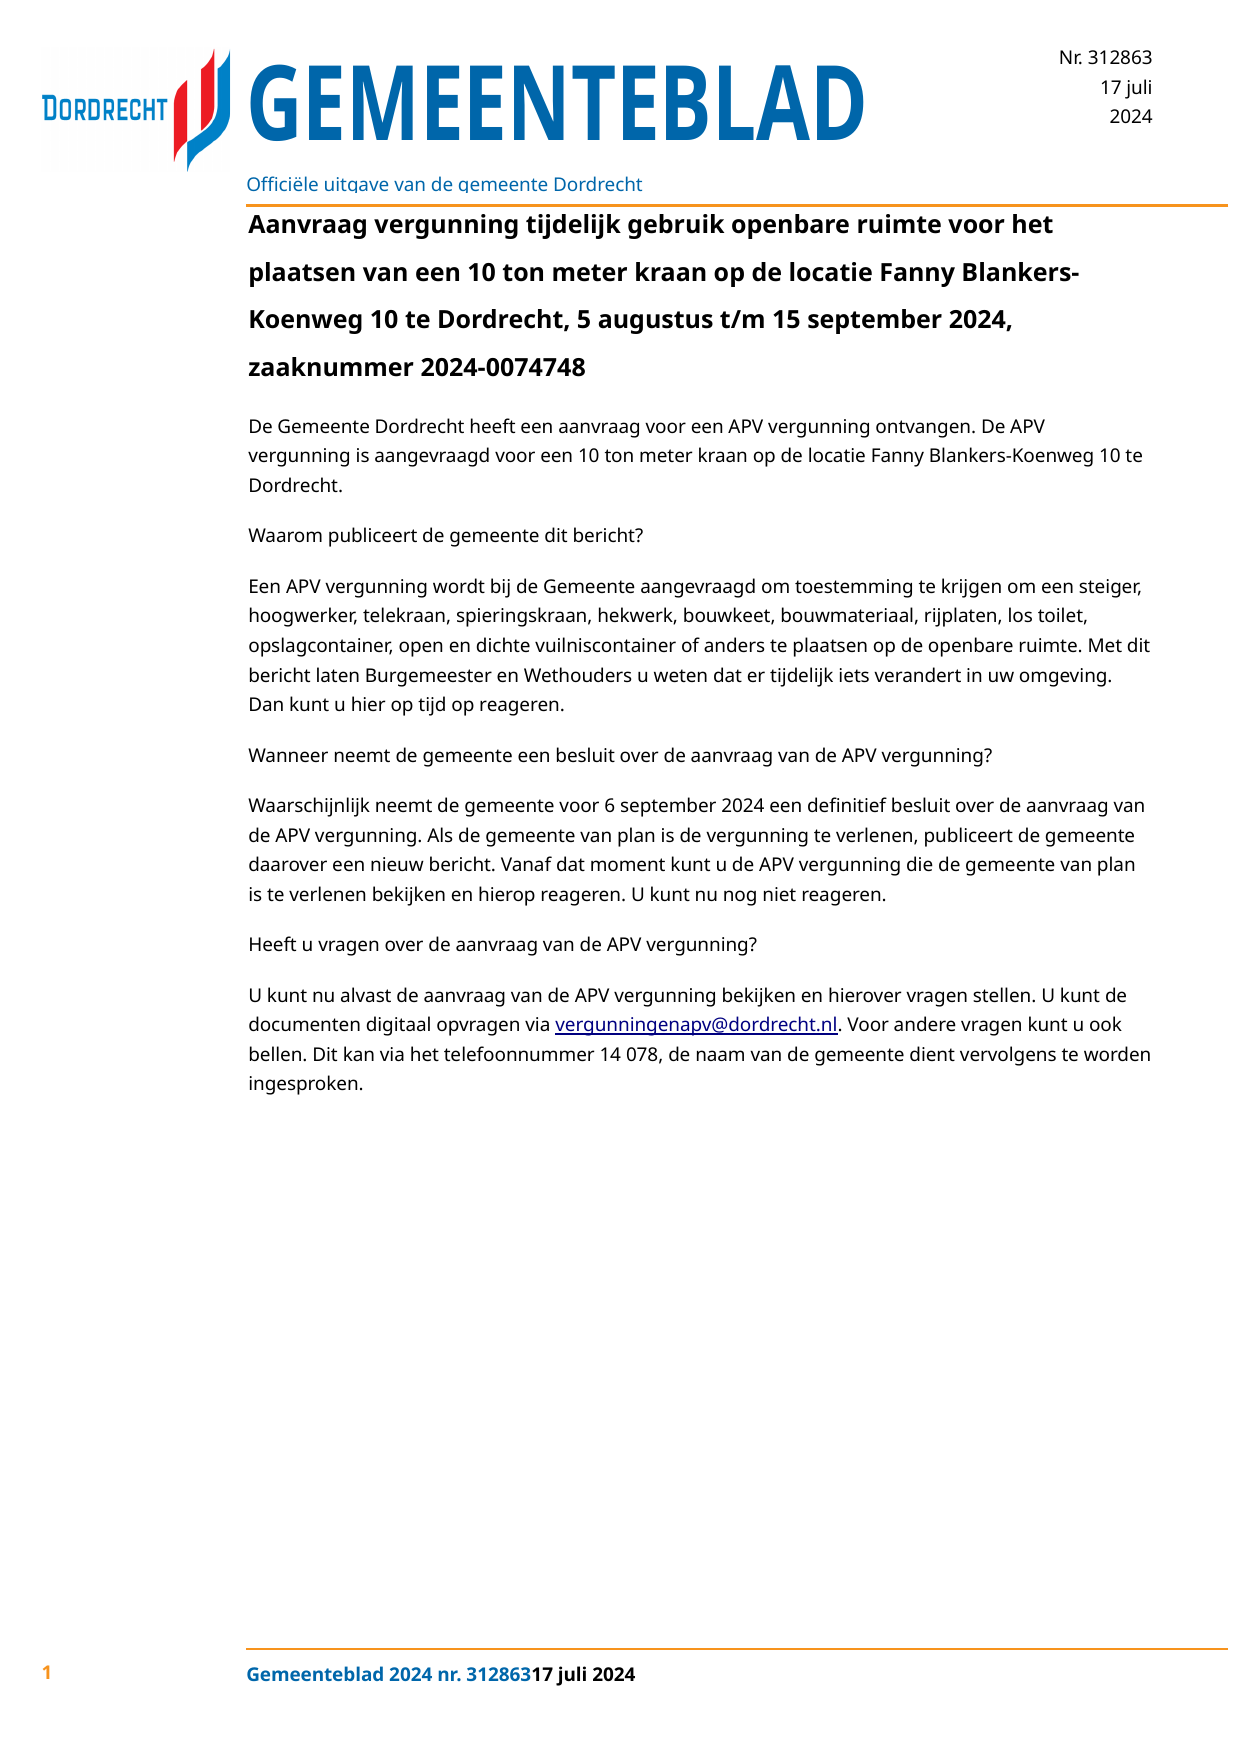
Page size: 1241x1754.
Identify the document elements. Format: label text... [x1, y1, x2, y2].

picture [41, 47, 231, 172]
text Heeft u vragen over de aanvraag van de APV vergunning? [248, 931, 1152, 957]
text U kunt nu alvast de aanvraag van de APV vergunning bekijken en hierover vragen stellen. U kunt de documenten digitaal opvragen via vergunningenapv@dordrecht.nl. Voor andere vragen kunt u ook bellen. Dit kan via het telefoonnummer 14 078, de naam van de gemeente dient vervolgens te worden ingesproken. [248, 982, 1152, 1096]
text Waarschijnlijk neemt de gemeente voor 6 september 2024 een definitief besluit over de aanvraag van de APV vergunning. Als de gemeente van plan is de vergunning te verlenen, publiceert de gemeente daarover een nieuw bericht. Vanaf dat moment kunt u de APV vergunning die de gemeente van plan is te verlenen bekijken en hierop reageren. U kunt nu nog niet reageren. [248, 792, 1152, 907]
text Een APV vergunning wordt bij de Gemeente aangevraagd om toestemming te krijgen om een steiger, hoogwerker, telekraan, spieringskraan, hekwerk, bouwkeet, bouwmateriaal, rijplaten, los toilet, opslagcontainer, open en dichte vuilniscontainer of anders te plaatsen op de openbare ruimte. Met dit bericht laten Burgemeester en Wethouders u weten dat er tijdelijk iets verandert in uw omgeving. Dan kunt u hier op tijd op reageren. [248, 573, 1152, 717]
text Wanneer neemt de gemeente een besluit over de aanvraag van de APV vergunning? [248, 742, 1152, 768]
text De Gemeente Dordrecht heeft een aanvraag voor een APV vergunning ontvangen. De APV vergunning is aangevraagd voor een 10 ton meter kraan op de locatie Fanny Blankers-Koenweg 10 te Dordrecht. [248, 413, 1152, 498]
text Waarom publiceert de gemeente dit bericht? [248, 523, 1152, 548]
text Aanvraag vergunning tijdelijk gebruik openbare ruimte voor het plaatsen van een 10 ton meter kraan op de locatie Fanny Blankers-Koenweg 10 te Dordrecht, 5 augustus t/m 15 september 2024, zaaknummer 2024-0074748 [248, 207, 1152, 384]
